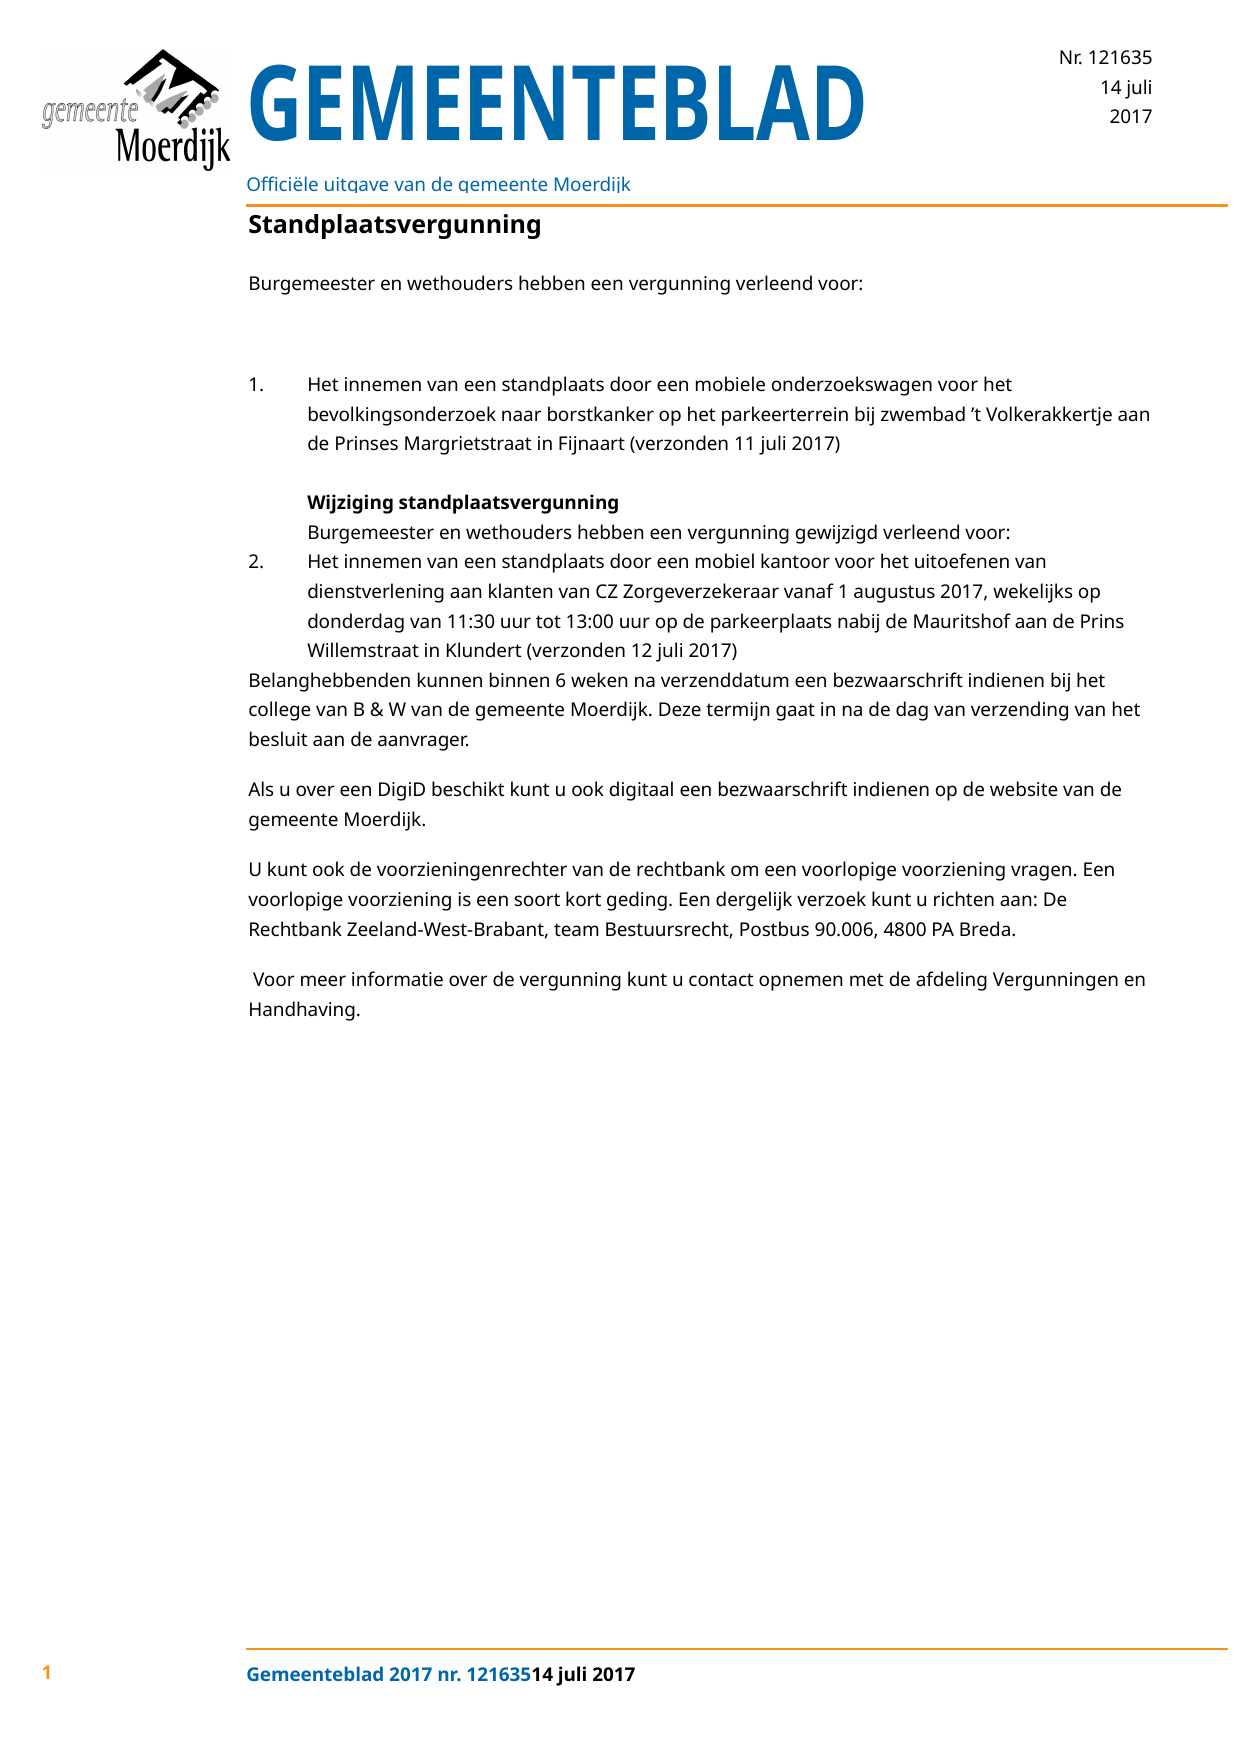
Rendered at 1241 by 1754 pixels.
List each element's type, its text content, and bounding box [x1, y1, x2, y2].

text U kunt ook de voorzieningenrechter van de rechtbank om een voorlopige voorziening vragen. Een voorlopige voorziening is een soort kort geding. Een dergelijk verzoek kunt u richten aan: De Rechtbank Zeeland-West-Brabant, team Bestuursrecht, Postbus 90.006, 4800 PA Breda. [248, 857, 1152, 941]
list Wijziging standplaatsvergunning [248, 489, 1152, 515]
text Belanghebbenden kunnen binnen 6 weken na verzenddatum een bezwaarschrift indienen bij het college van B & W van de gemeente Moerdijk. Deze termijn gaat in na de dag van verzending van het besluit aan de aanvrager. [248, 667, 1152, 752]
text Burgemeester en wethouders hebben een ­vergunning verleend voor: [248, 270, 1152, 296]
picture [41, 47, 231, 172]
text Voor meer informatie over de vergunning kunt u contact opnemen met de afdeling Vergunningen en Handhaving. [248, 966, 1152, 1021]
list Burgemeester en wethouders hebben een ­vergunning gewijzigd verleend voor: [248, 519, 1152, 545]
text Als u over een DigiD beschikt kunt u ook digitaal een bezwaarschrift indienen op de website van de gemeente Moerdijk. [248, 777, 1152, 832]
text Standplaatsvergunning [248, 207, 1152, 241]
list Het innemen van een standplaats door een mobiel kantoor voor het uitoefenen van dienstverlening aan klanten van CZ Zorgeverzekeraar vanaf 1 augustus 2017, wekelijks op donderdag van 11:30 uur tot 13:00 uur op de parkeerplaats nabij de Mauritshof aan de Prins Willemstraat in Klundert (verzonden 12 juli 2017) [248, 549, 1152, 663]
list Het innemen van een standplaats door een mobiele onderzoekswagen voor het bevolkingsonderzoek naar borstkanker op het parkeerterrein bij zwembad ’t Volkerakkertje aan de Prinses Margrietstraat in Fijnaart (verzonden 11 juli 2017) [248, 371, 1152, 456]
